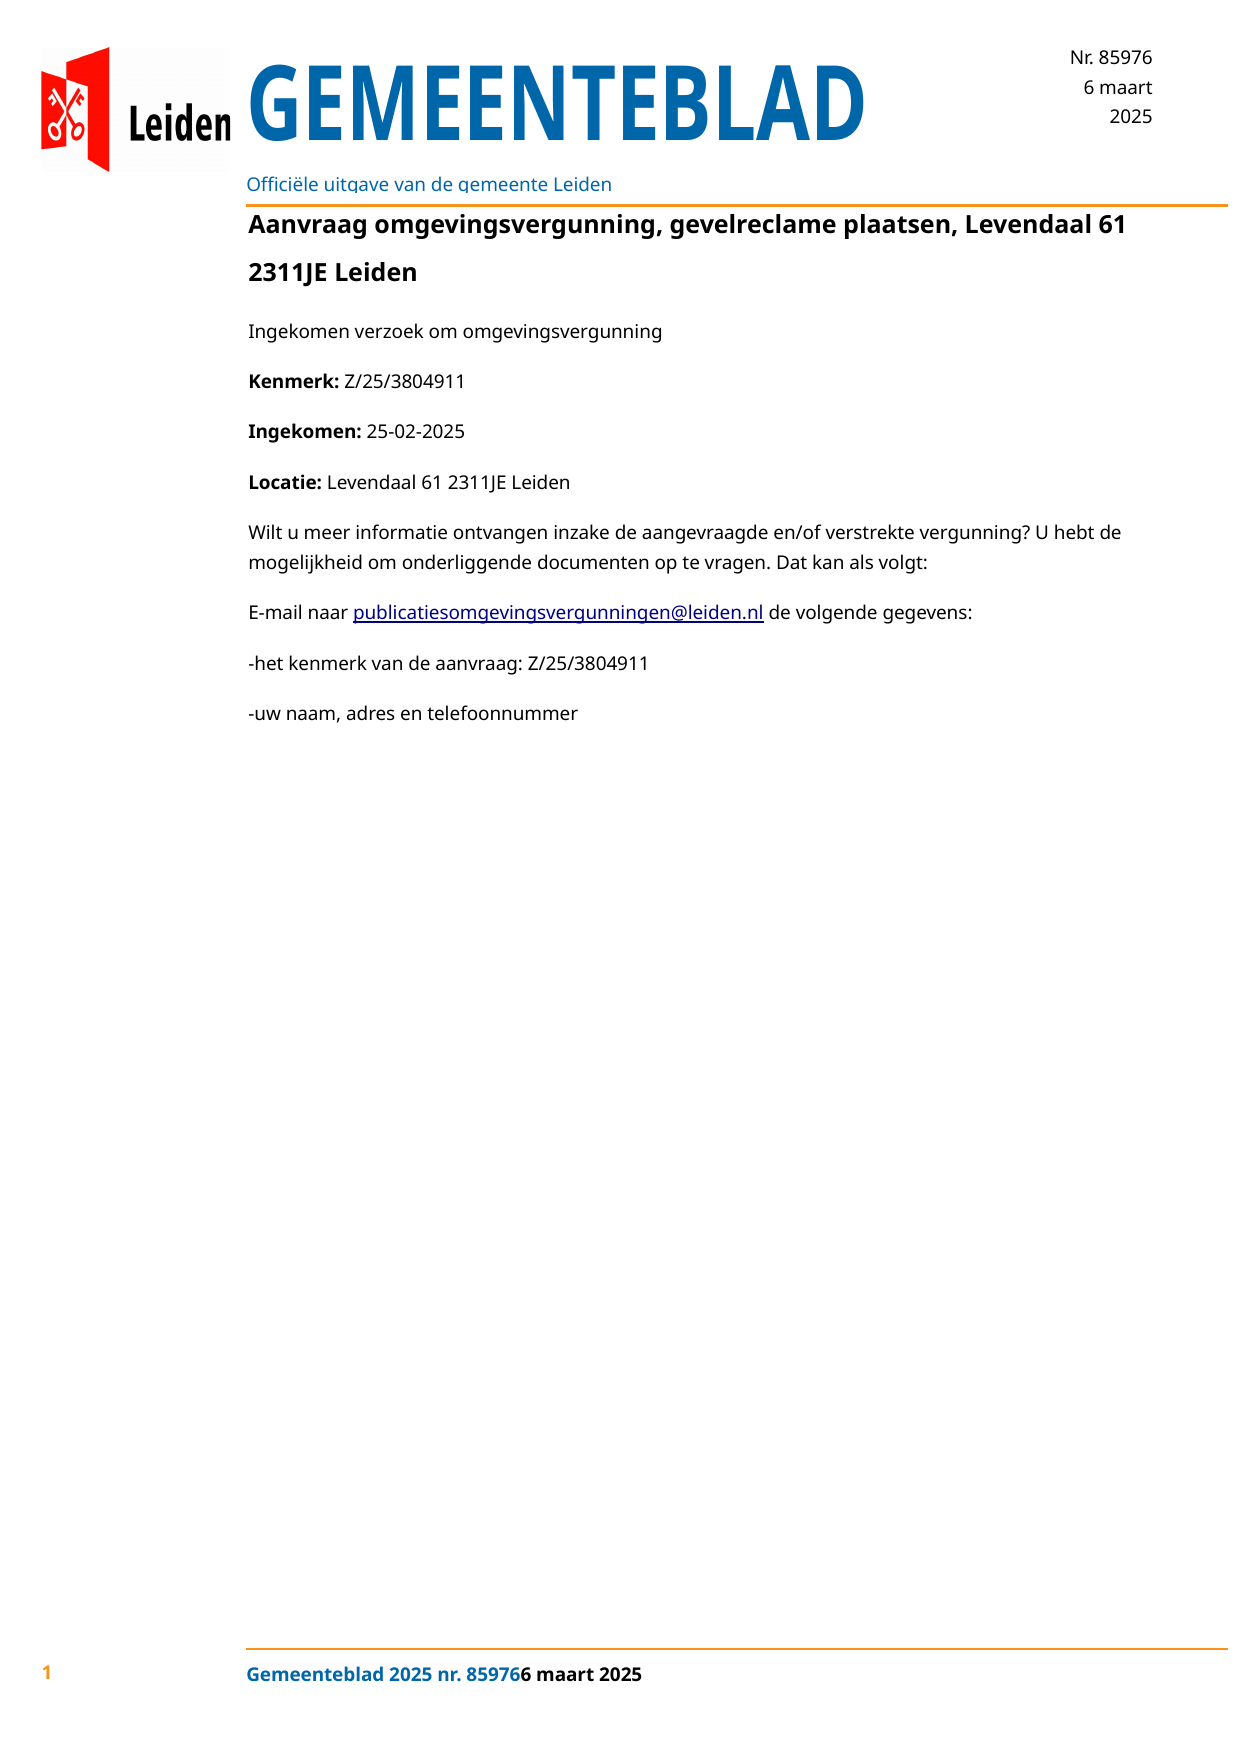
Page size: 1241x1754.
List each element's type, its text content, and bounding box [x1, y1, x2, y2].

text Locatie: Levendaal 61 2311JE Leiden [248, 469, 1152, 495]
text -uw naam, adres en telefoonnummer [248, 700, 1152, 726]
text Ingekomen: 25-02-2025 [248, 419, 1152, 444]
text Wilt u meer informatie ontvangen inzake de aangevraagde en/of verstrekte vergunning? U hebt de mogelijkheid om onderliggende documenten op te vragen. Dat kan als volgt: [248, 519, 1152, 575]
picture [41, 47, 231, 172]
text Aanvraag omgevingsvergunning, gevelreclame plaatsen, Levendaal 61 2311JE Leiden [248, 207, 1152, 288]
text E-mail naar publicatiesomgevingsvergunningen@leiden.nl de volgende gegevens: [248, 599, 1152, 625]
text Kenmerk: Z/25/3804911 [248, 368, 1152, 394]
text -het kenmerk van de aanvraag: Z/25/3804911 [248, 650, 1152, 676]
text Ingekomen verzoek om omgevingsvergunning [248, 318, 1152, 344]
